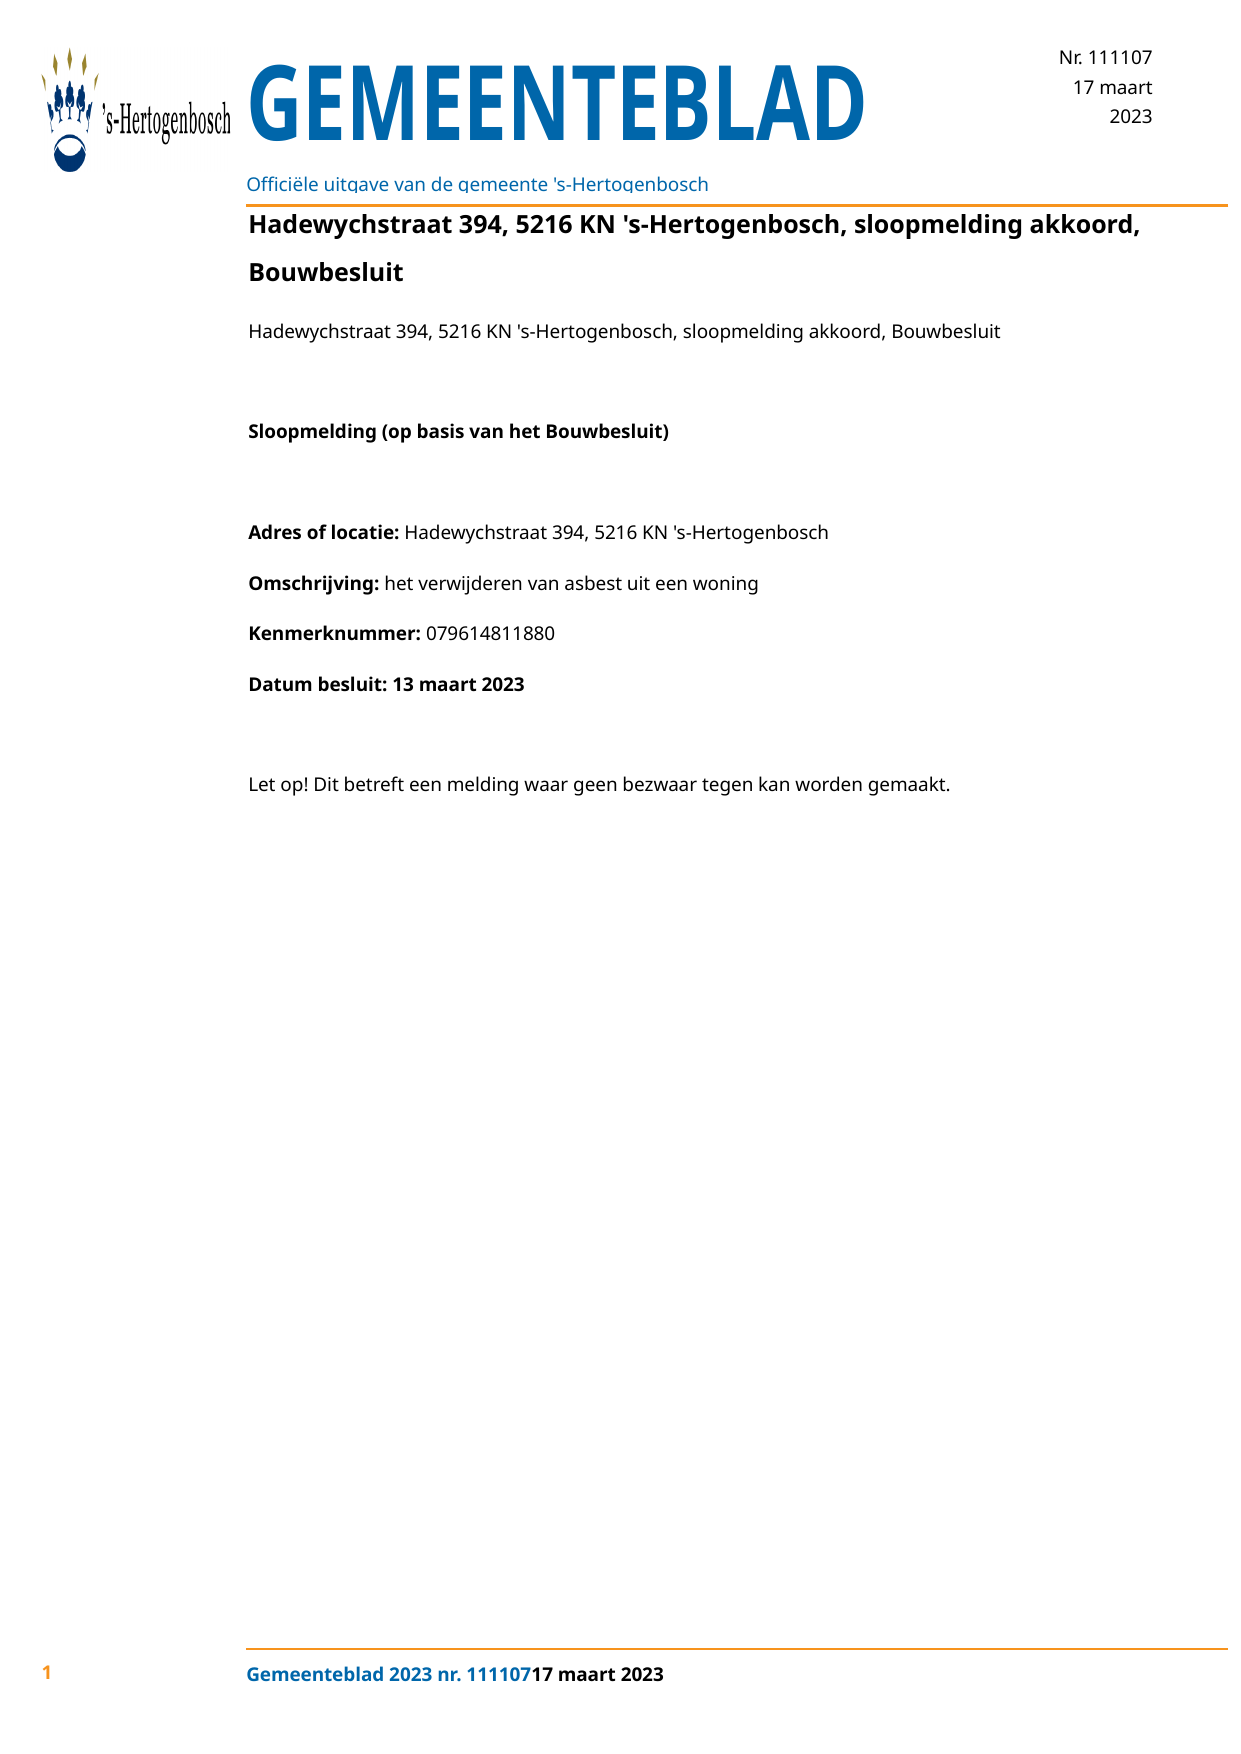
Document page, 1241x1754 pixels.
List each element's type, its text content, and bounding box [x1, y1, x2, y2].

text Kenmerknummer: 079614811880 [248, 620, 1152, 646]
picture [41, 47, 231, 172]
text Omschrijving: het verwijderen van asbest uit een woning [248, 570, 1152, 596]
text Datum besluit: 13 maart 2023 [248, 671, 1152, 697]
text Hadewychstraat 394, 5216 KN 's-Hertogenbosch, sloopmelding akkoord, Bouwbesluit [248, 318, 1152, 344]
text Let op! Dit betreft een melding waar geen bezwaar tegen kan worden gemaakt. [248, 772, 1152, 797]
text Adres of locatie: Hadewychstraat 394, 5216 KN 's-Hertogenbosch [248, 519, 1152, 545]
text Sloopmelding (op basis van het Bouwbesluit) [248, 419, 1152, 444]
text Hadewychstraat 394, 5216 KN 's-Hertogenbosch, sloopmelding akkoord, Bouwbesluit [248, 207, 1152, 288]
